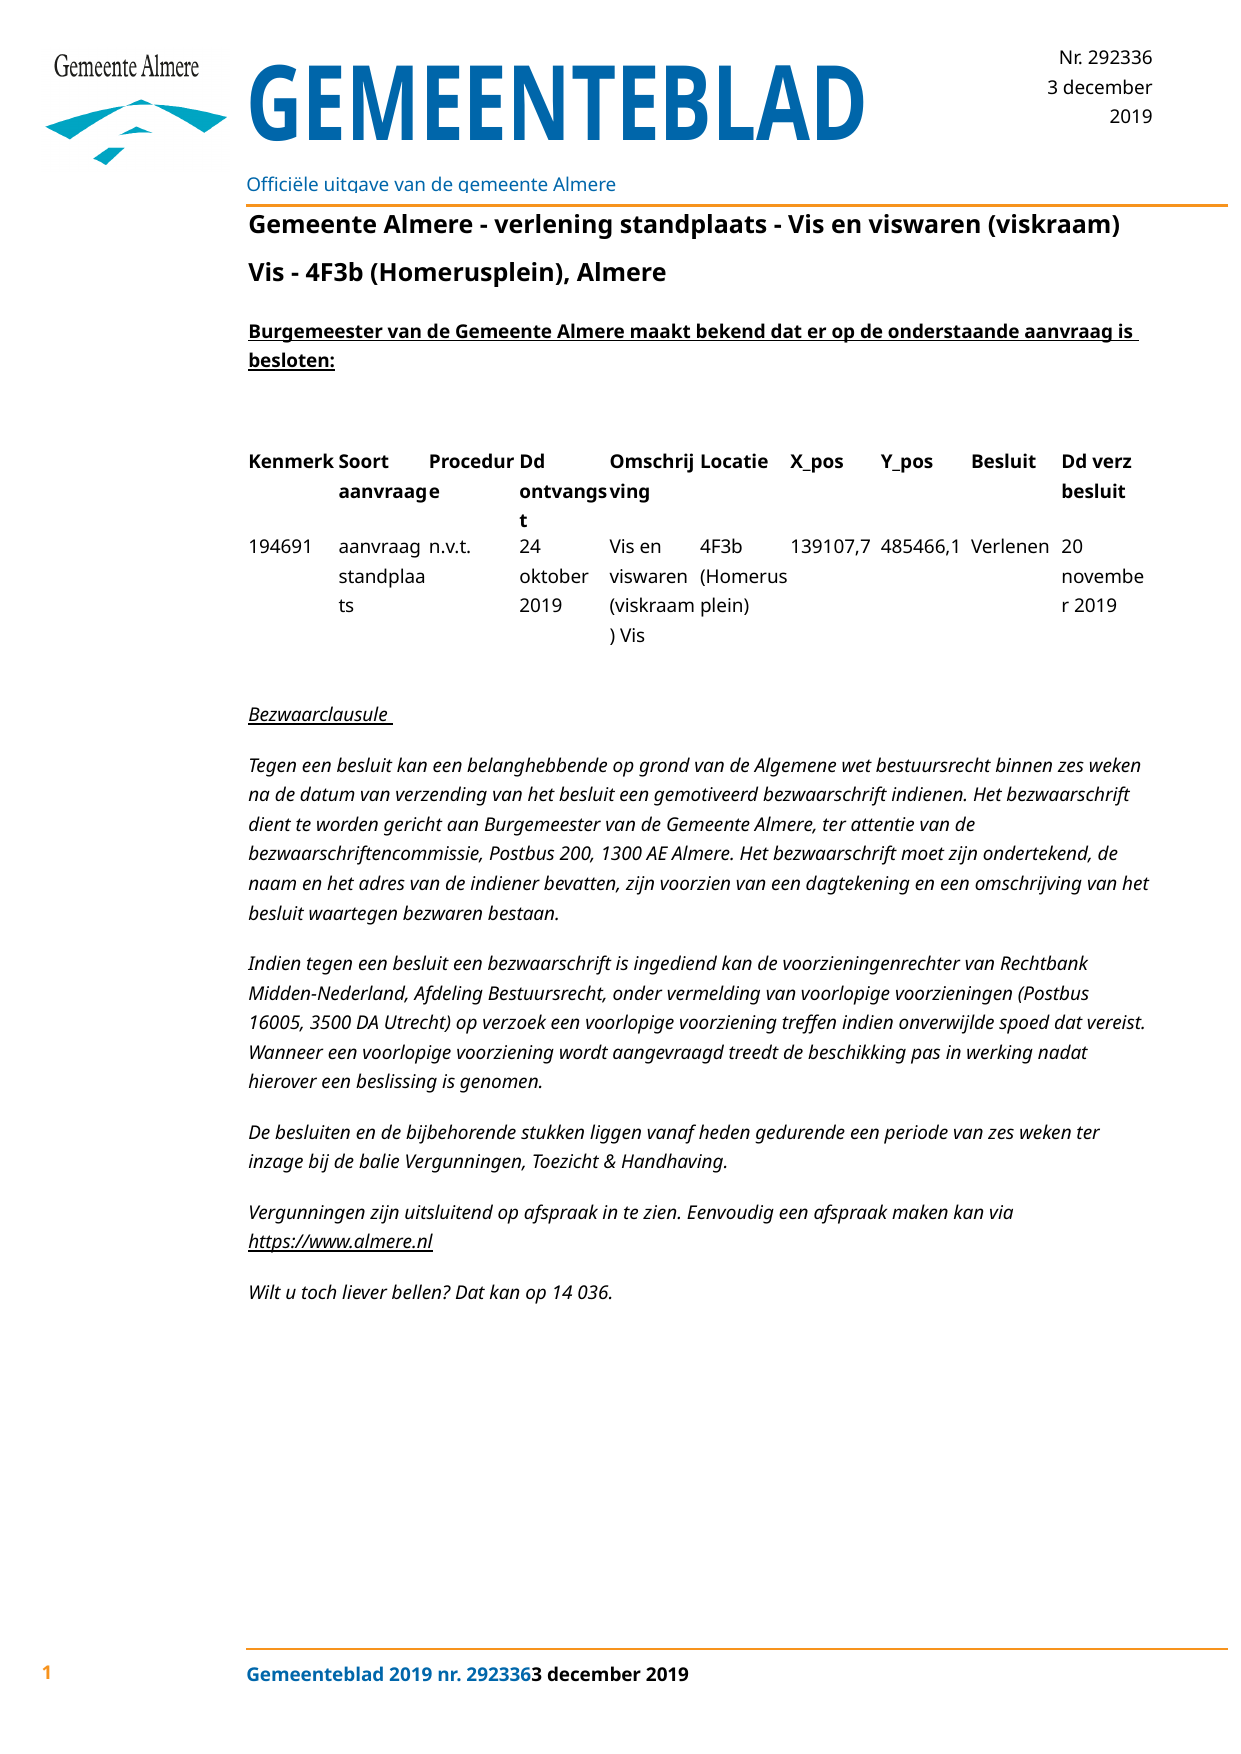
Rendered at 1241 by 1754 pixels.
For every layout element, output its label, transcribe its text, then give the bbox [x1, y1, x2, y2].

text Tegen een besluit kan een belanghebbende op grond van de Algemene wet bestuursrecht binnen zes weken na de datum van verzending van het besluit een gemotiveerd bezwaarschrift indienen. Het bezwaarschrift dient te worden gericht aan Burgemeester van de Gemeente Almere, ter attentie van de bezwaarschriftencommissie, Postbus 200, 1300 AE Almere. Het bezwaarschrift moet zijn ondertekend, de naam en het adres van de indiener bevatten, zijn voorzien van een dagtekening en een omschrijving van het besluit waartegen bezwaren bestaan. [248, 752, 1152, 926]
picture [41, 47, 231, 172]
table_header Besluit [971, 449, 1061, 533]
table_header Y_pos [881, 449, 971, 533]
table_cell 485466,1 [881, 533, 971, 648]
table_header Soort aanvraag [338, 449, 429, 533]
table_cell 20 november 2019 [1061, 533, 1152, 648]
table_header Dd ontvangst [519, 449, 609, 533]
table_header Locatie [700, 449, 790, 533]
table_cell 24 oktober 2019 [519, 533, 609, 648]
text Wilt u toch liever bellen? Dat kan op 14 036. [248, 1279, 1152, 1305]
table_cell n.v.t. [429, 533, 519, 648]
table_cell Vis en viswaren (viskraam) Vis [609, 533, 700, 648]
table_cell 139107,7 [790, 533, 881, 648]
table_header Procedure [429, 449, 519, 533]
table_header X_pos [790, 449, 881, 533]
table_header Omschrijving [609, 449, 700, 533]
table_header Kenmerk [248, 449, 338, 533]
table_cell aanvraag standplaats [338, 533, 429, 648]
table_cell Verlenen [971, 533, 1061, 648]
text De besluiten en de bijbehorende stukken liggen vanaf heden gedurende een periode van zes weken ter inzage bij de balie Vergunningen, Toezicht & Handhaving. [248, 1119, 1152, 1174]
text Bezwaarclausule [248, 701, 1152, 727]
text Indien tegen een besluit een bezwaarschrift is ingediend kan de voorzieningenrechter van Rechtbank Midden-Nederland, Afdeling Bestuursrecht, onder vermelding van voorlopige voorzieningen (Postbus 16005, 3500 DA Utrecht) op verzoek een voorlopige voorziening treffen indien onverwijlde spoed dat vereist. Wanneer een voorlopige voorziening wordt aangevraagd treedt de beschikking pas in werking nadat hierover een beslissing is genomen. [248, 950, 1152, 1094]
table_header Dd verz besluit [1061, 449, 1152, 533]
text Gemeente Almere - verlening standplaats - Vis en viswaren (viskraam) Vis - 4F3b (Homerusplein), Almere [248, 207, 1152, 288]
table_cell 4F3b (Homerusplein) [700, 533, 790, 648]
text Vergunningen zijn uitsluitend op afspraak in te zien. Eenvoudig een afspraak maken kan via https://www.almere.nl [248, 1199, 1152, 1254]
text Burgemeester van de Gemeente Almere maakt bekend dat er op de onderstaande aanvraag is besloten: [248, 318, 1152, 373]
table_cell 194691 [248, 533, 338, 648]
